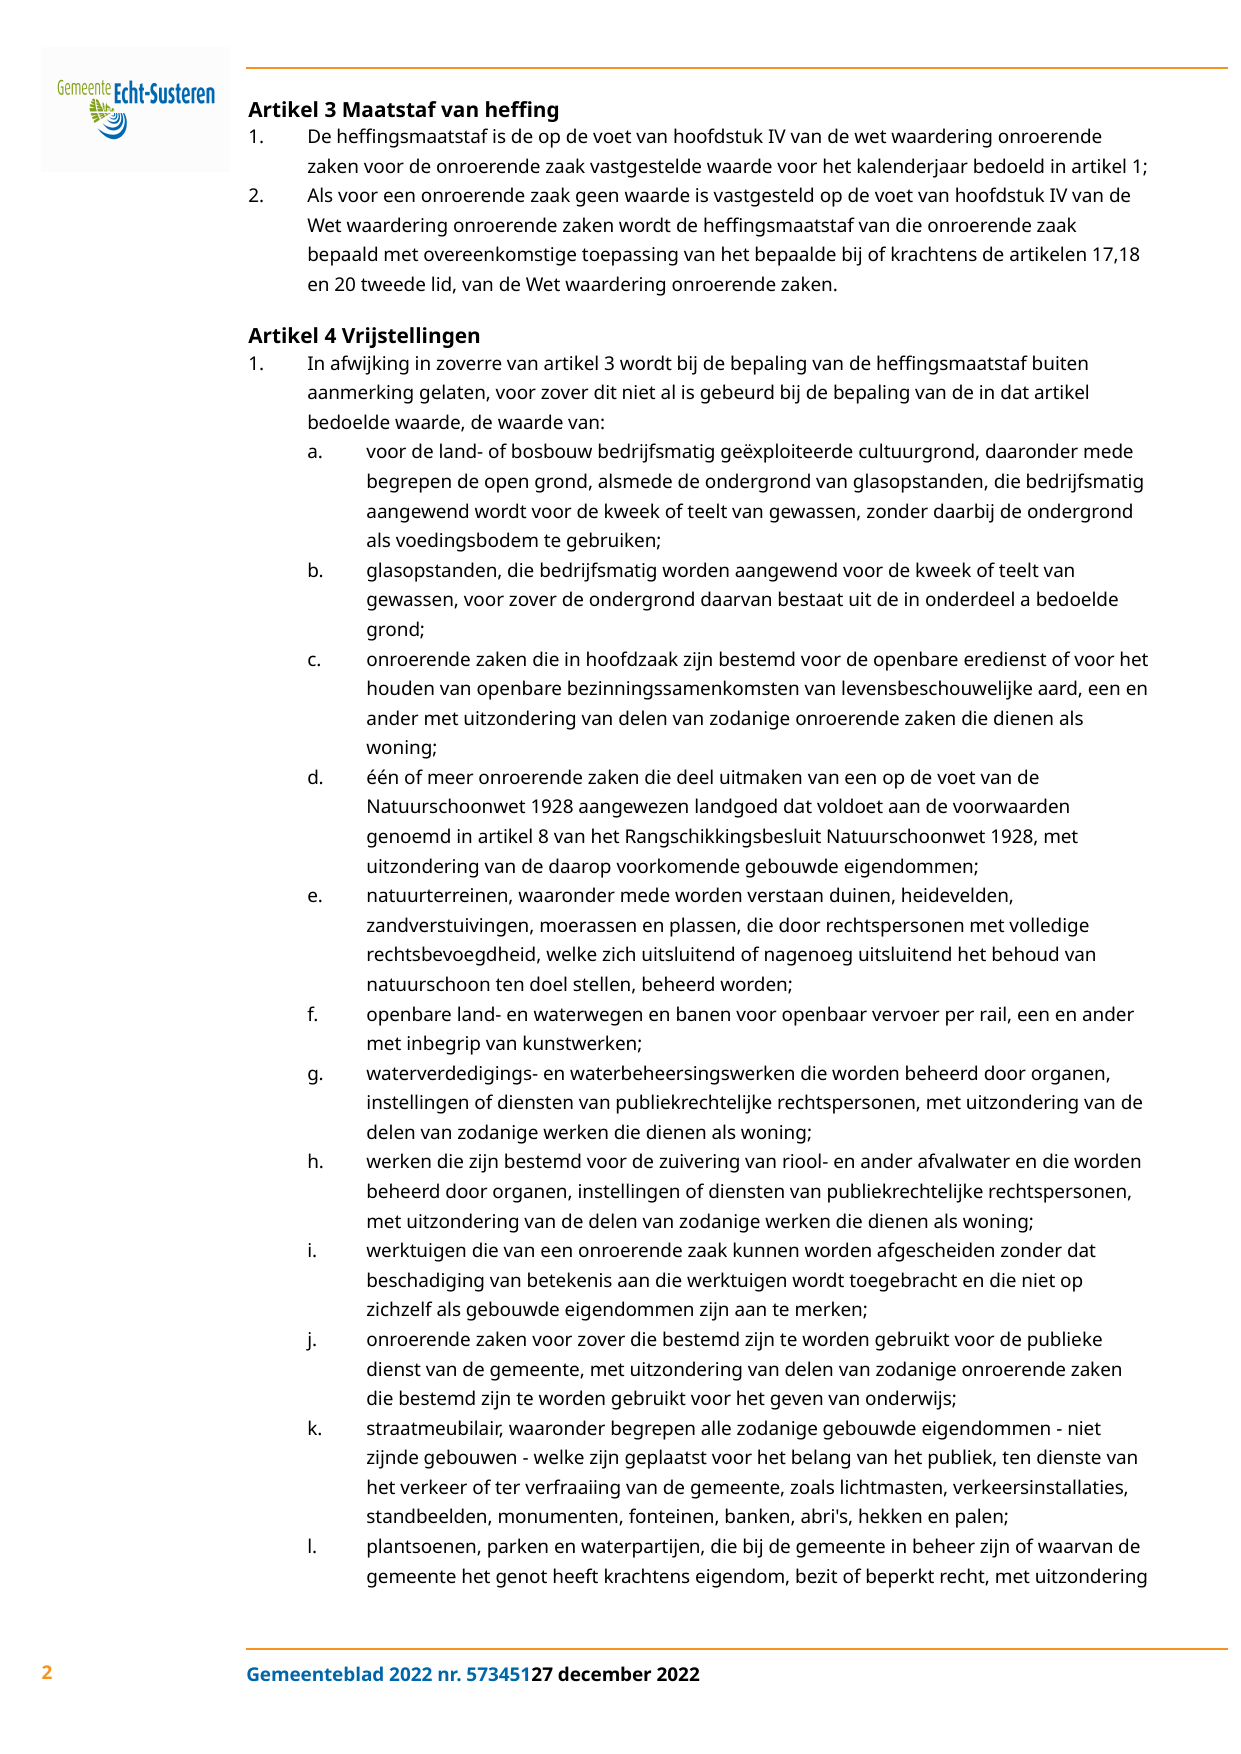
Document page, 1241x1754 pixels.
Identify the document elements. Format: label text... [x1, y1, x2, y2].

list werken die zijn bestemd voor de zuivering van riool- en ander afvalwater en die worden beheerd door organen, instellingen of diensten van publiekrechtelijke rechtspersonen, met uitzondering van de delen van zodanige werken die dienen als woning; [307, 1149, 1152, 1234]
list plantsoenen, parken en waterpartijen, die bij de gemeente in beheer zijn of waarvan de gemeente het genot heeft krachtens eigendom, bezit of beperkt recht, met uitzondering [307, 1533, 1152, 1589]
text Artikel 3 Maatstaf van heffing [248, 95, 1152, 123]
list Als voor een onroerende zaak geen waarde is vastgesteld op de voet van hoofdstuk IV van de Wet waardering onroerende zaken wordt de heffingsmaatstaf van die onroerende zaak bepaald met overeenkomstige toepassing van het bepaalde bij of krachtens de artikelen 17,18 en 20 tweede lid, van de Wet waardering onroerende zaken. [248, 182, 1152, 297]
list natuurterreinen, waaronder mede worden verstaan duinen, heidevelden, zandverstuivingen, moerassen en plassen, die door rechtspersonen met volledige rechtsbevoegdheid, welke zich uitsluitend of nagenoeg uitsluitend het behoud van natuurschoon ten doel stellen, beheerd worden; [307, 882, 1152, 997]
list straatmeubilair, waaronder begrepen alle zodanige gebouwde eigendommen - niet zijnde gebouwen - welke zijn geplaatst voor het belang van het publiek, ten dienste van het verkeer of ter verfraaiing van de gemeente, zoals lichtmasten, verkeersinstallaties, standbeelden, monumenten, fonteinen, banken, abri's, hekken en palen; [307, 1415, 1152, 1529]
list werktuigen die van een onroerende zaak kunnen worden afgescheiden zonder dat beschadiging van betekenis aan die werktuigen wordt toegebracht en die niet op zichzelf als gebouwde eigendommen zijn aan te merken; [307, 1237, 1152, 1322]
list De heffingsmaatstaf is de op de voet van hoofdstuk IV van de wet waardering onroerende zaken voor de onroerende zaak vastgestelde waarde voor het kalenderjaar bedoeld in artikel 1; [248, 123, 1152, 178]
text Artikel 4 Vrijstellingen [248, 322, 1152, 350]
list In afwijking in zoverre van artikel 3 wordt bij de bepaling van de heffingsmaatstaf buiten aanmerking gelaten, voor zover dit niet al is gebeurd bij de bepaling van de in dat artikel bedoelde waarde, de waarde van: [248, 350, 1152, 435]
picture [41, 47, 231, 172]
list waterverdedigings- en waterbeheersingswerken die worden beheerd door organen, instellingen of diensten van publiekrechtelijke rechtspersonen, met uitzondering van de delen van zodanige werken die dienen als woning; [307, 1060, 1152, 1145]
list voor de land- of bosbouw bedrijfsmatig geëxploiteerde cultuurgrond, daaronder mede begrepen de open grond, alsmede de ondergrond van glasopstanden, die bedrijfsmatig aangewend wordt voor de kweek of teelt van gewassen, zonder daarbij de ondergrond als voedingsbodem te gebruiken; [307, 439, 1152, 553]
list onroerende zaken die in hoofdzaak zijn bestemd voor de openbare eredienst of voor het houden van openbare bezinningssamenkomsten van levensbeschouwelijke aard, een en ander met uitzondering van delen van zodanige onroerende zaken die dienen als woning; [307, 646, 1152, 760]
list glasopstanden, die bedrijfsmatig worden aangewend voor de kweek of teelt van gewassen, voor zover de ondergrond daarvan bestaat uit de in onderdeel a bedoelde grond; [307, 557, 1152, 642]
list openbare land- en waterwegen en banen voor openbaar vervoer per rail, een en ander met inbegrip van kunstwerken; [307, 1001, 1152, 1056]
list onroerende zaken voor zover die bestemd zijn te worden gebruikt voor de publieke dienst van de gemeente, met uitzondering van delen van zodanige onroerende zaken die bestemd zijn te worden gebruikt voor het geven van onderwijs; [307, 1326, 1152, 1411]
list één of meer onroerende zaken die deel uitmaken van een op de voet van de Natuurschoonwet 1928 aangewezen landgoed dat voldoet aan de voorwaarden genoemd in artikel 8 van het Rangschikkingsbesluit Natuurschoonwet 1928, met uitzondering van de daarop voorkomende gebouwde eigendommen; [307, 764, 1152, 879]
